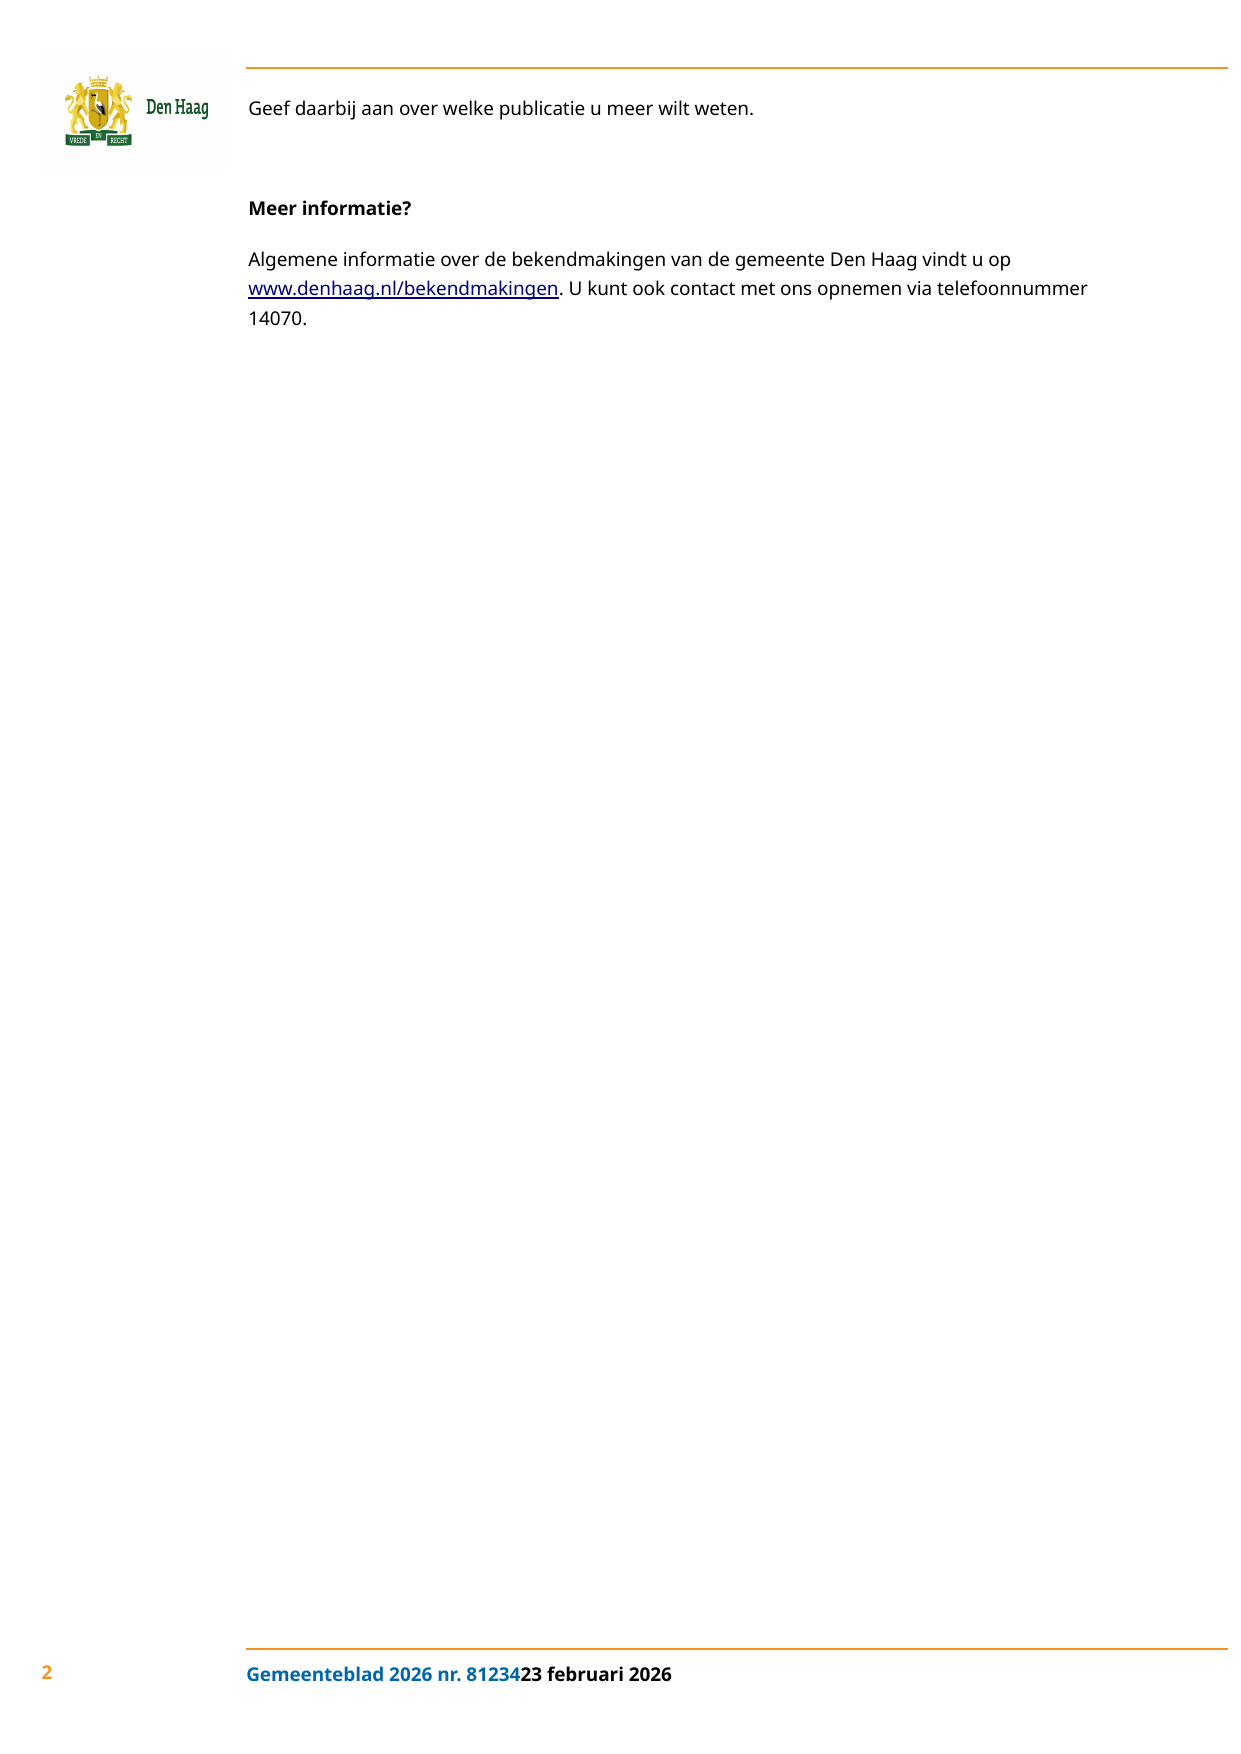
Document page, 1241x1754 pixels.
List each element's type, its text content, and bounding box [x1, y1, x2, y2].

text Meer informatie? [248, 196, 1152, 221]
picture [41, 47, 231, 172]
text Geef daarbij aan over welke publicatie u meer wilt weten. [248, 95, 1152, 121]
text Algemene informatie over de bekendmakingen van de gemeente Den Haag vindt u op www.denhaag.nl/bekendmakingen. U kunt ook contact met ons opnemen via telefoonnummer 14070. [248, 246, 1152, 331]
